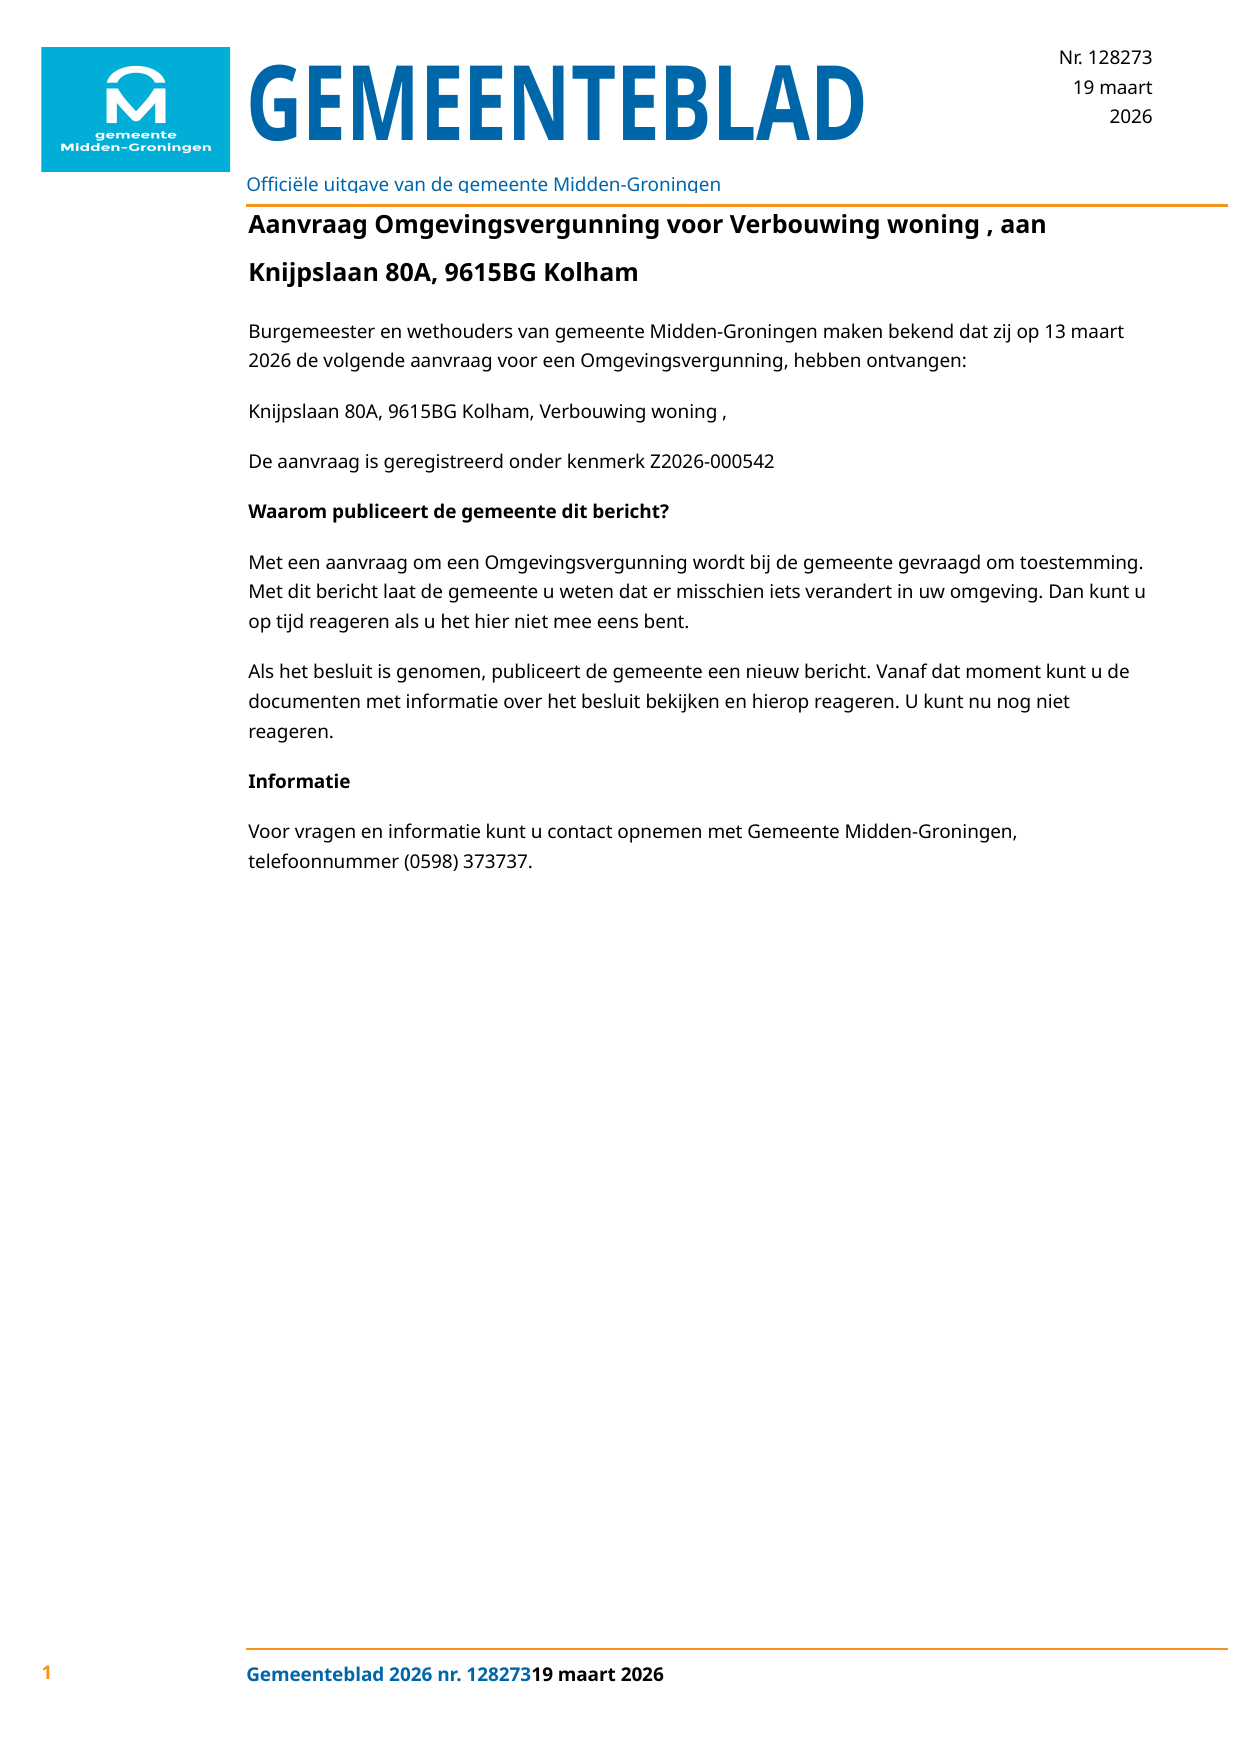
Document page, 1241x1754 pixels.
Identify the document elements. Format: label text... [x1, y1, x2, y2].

text Aanvraag Omgevingsvergunning voor Verbouwing woning , aan Knijpslaan 80A, 9615BG Kolham [248, 207, 1152, 288]
picture [184, 146, 190, 153]
picture [108, 66, 164, 82]
text Voor vragen en informatie kunt u contact opnemen met Gemeente Midden-Groningen, telefoonnummer (0598) 373737. [248, 819, 1152, 874]
text Informatie [248, 768, 1152, 794]
picture [107, 89, 165, 122]
text De aanvraag is geregistreerd onder kenmerk Z2026-000542 [248, 448, 1152, 474]
text Burgemeester en wethouders van gemeente Midden-Groningen maken bekend dat zij op 13 maart 2026 de volgende aanvraag voor een Omgevingsvergunning, hebben ontvangen: [248, 318, 1152, 373]
text Met een aanvraag om een Omgevingsvergunning wordt bij de gemeente gevraagd om toestemming. Met dit bericht laat de gemeente u weten dat er misschien iets verandert in uw omgeving. Dan kunt u op tijd reageren als u het hier niet mee eens bent. [248, 549, 1152, 634]
text Als het besluit is genomen, publiceert de gemeente een nieuw bericht. Vanaf dat moment kunt u de documenten met informatie over het besluit bekijken en hierop reageren. U kunt nu nog niet reageren. [248, 659, 1152, 744]
text Waarom publiceert de gemeente dit bericht? [248, 499, 1152, 524]
text Knijpslaan 80A, 9615BG Kolham, Verbouwing woning , [248, 398, 1152, 424]
